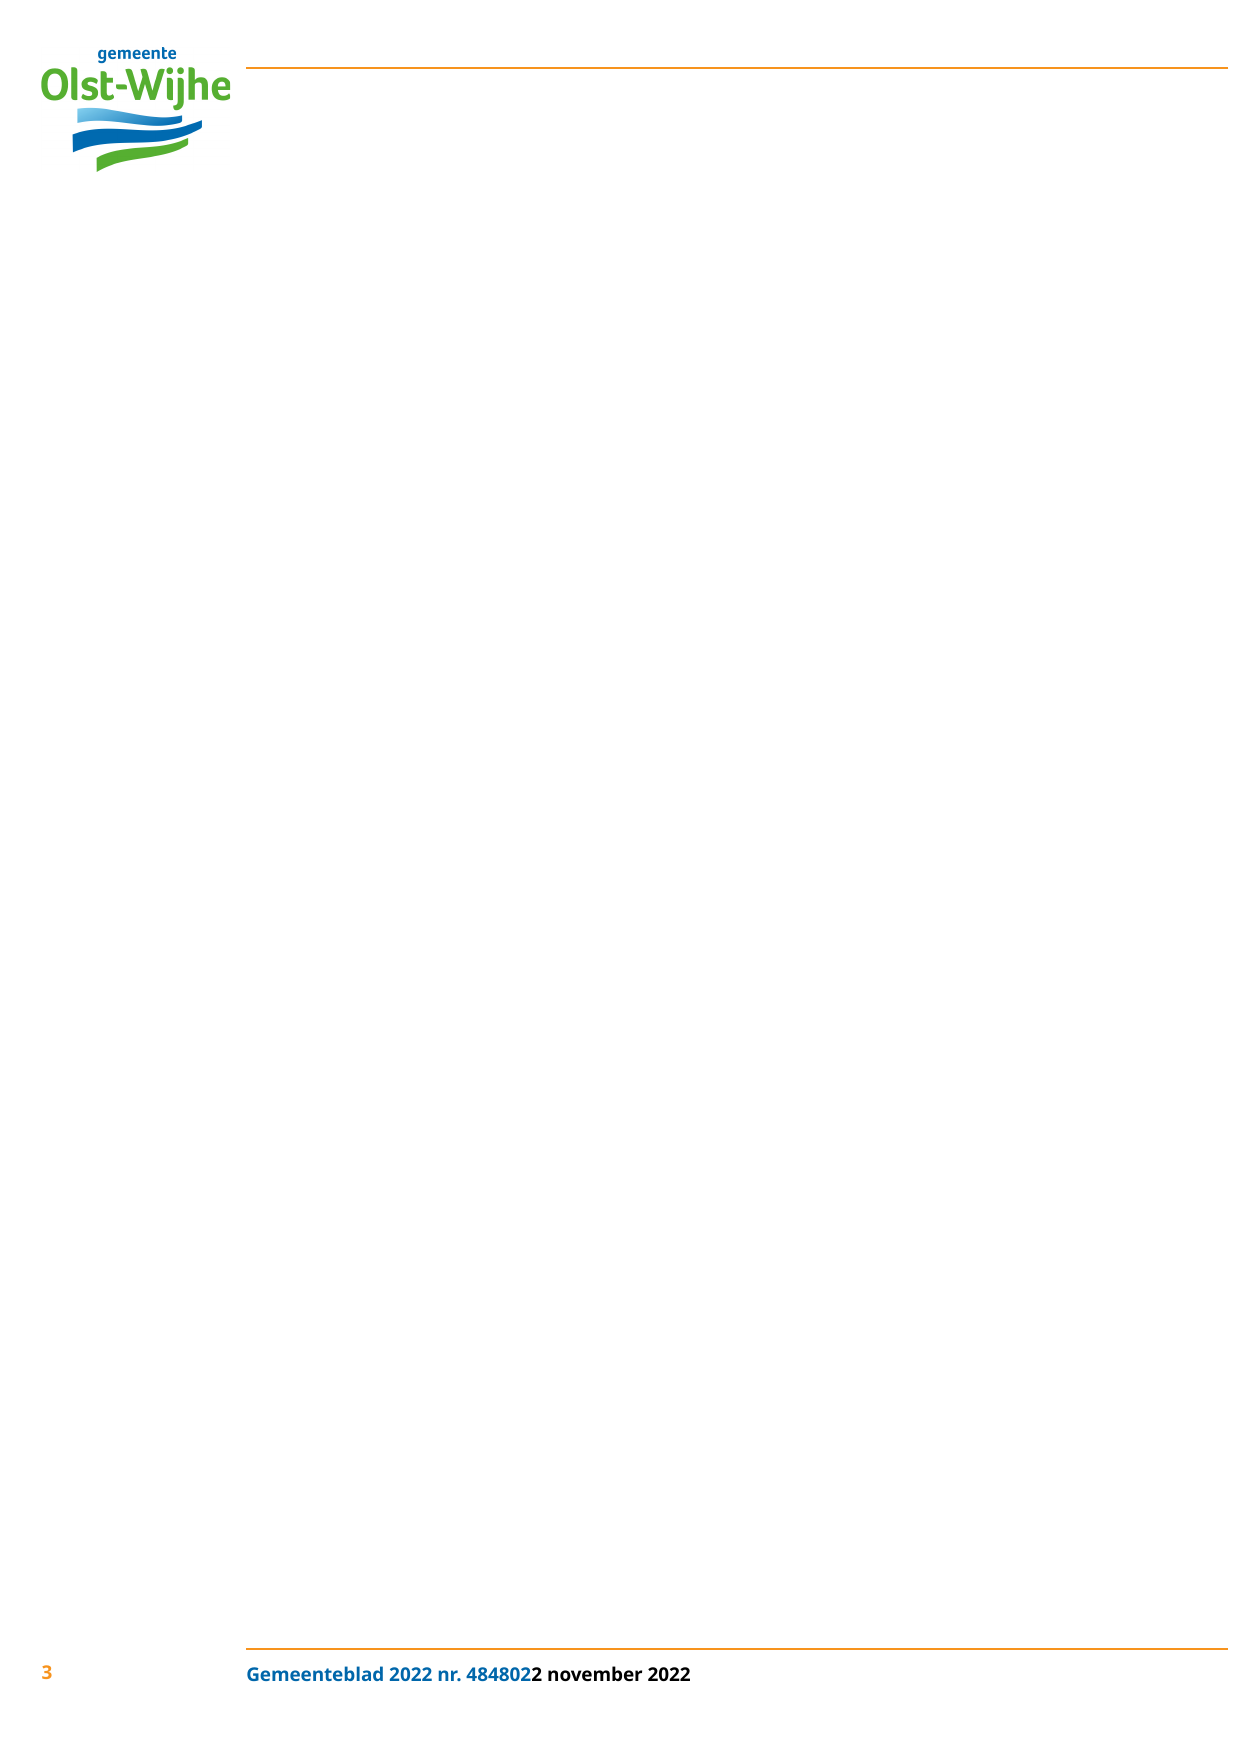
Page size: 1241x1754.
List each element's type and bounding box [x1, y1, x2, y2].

picture [41, 47, 231, 172]
